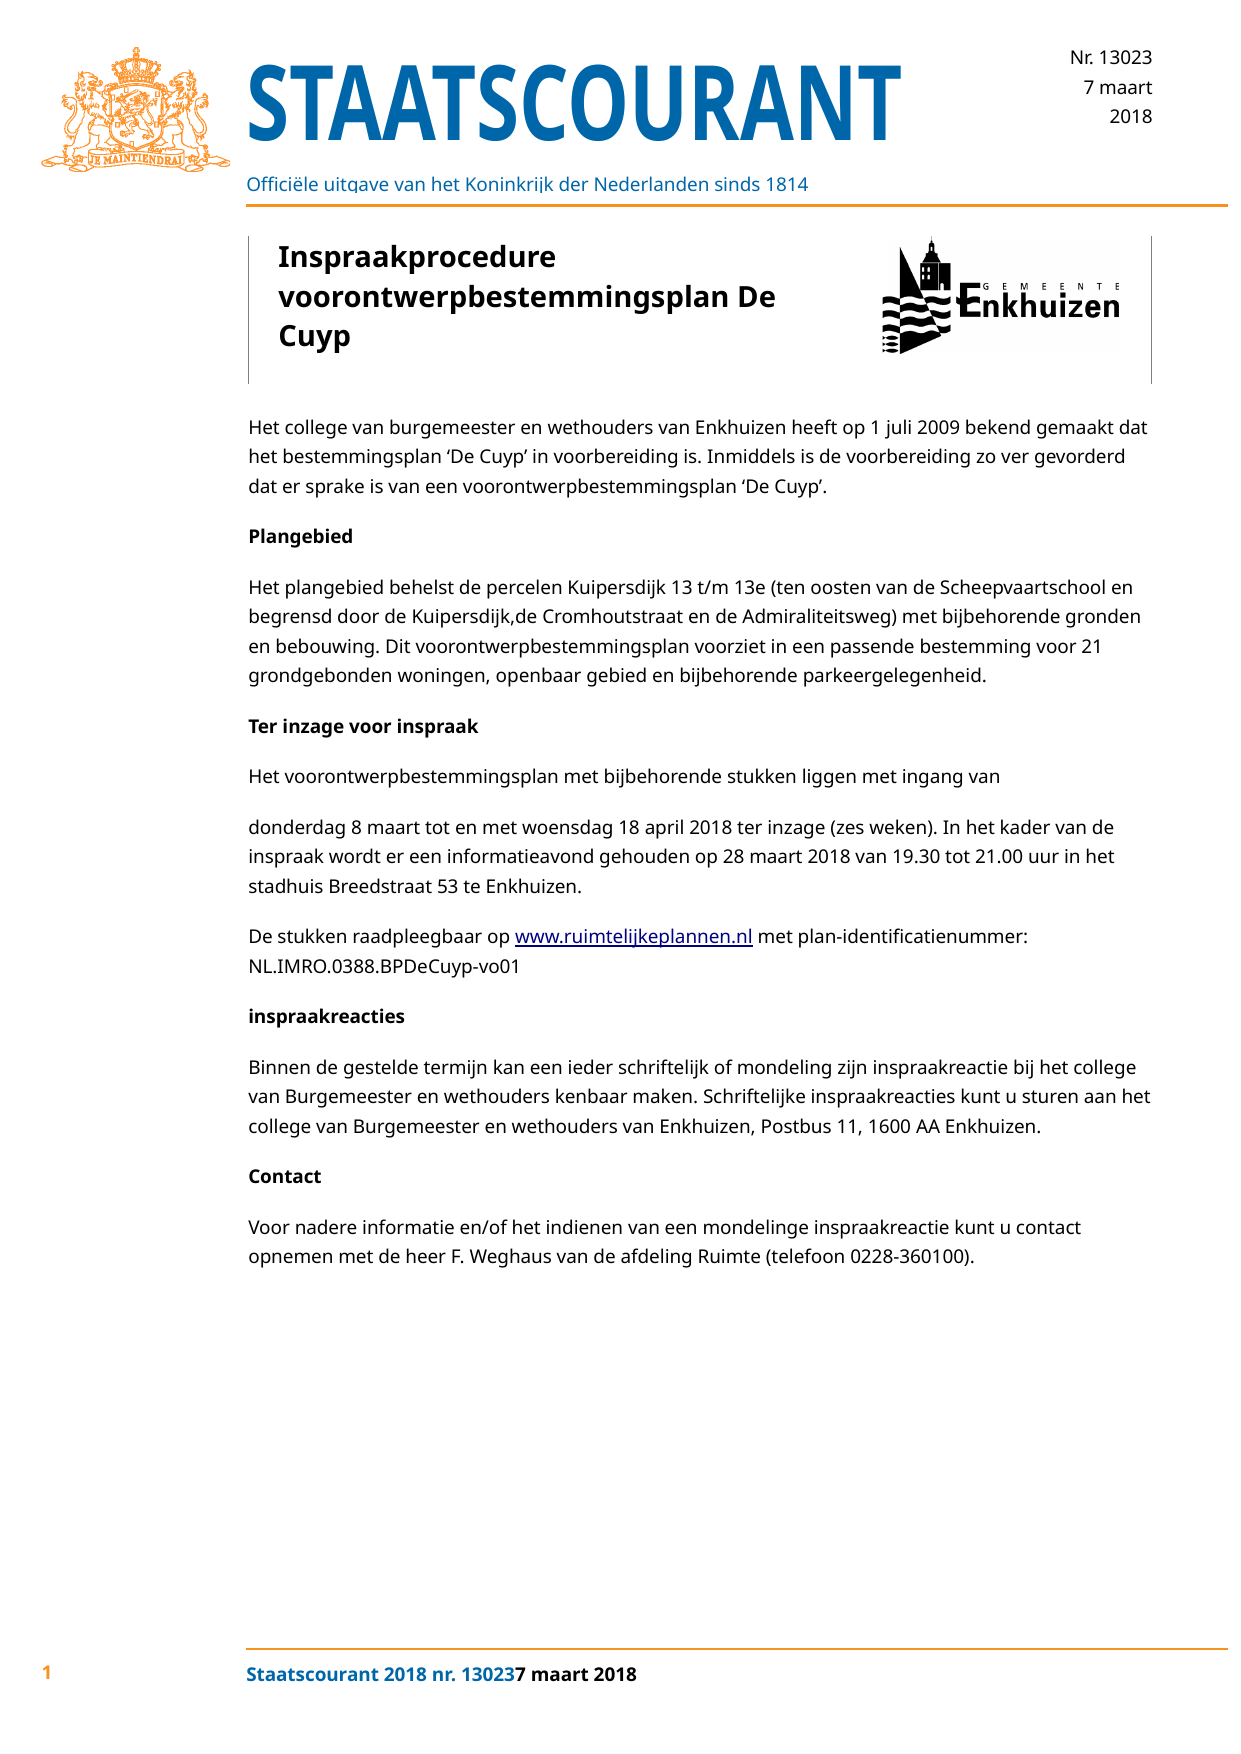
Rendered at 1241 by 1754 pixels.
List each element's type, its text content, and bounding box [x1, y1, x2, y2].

table_header [850, 236, 1151, 384]
text Het college van burgemeester en wethouders van Enkhuizen heeft op 1 juli 2009 bekend gemaakt dat het bestemmingsplan ‘De Cuyp’ in voorbereiding is. Inmiddels is de voorbereiding zo ver gevorderd dat er sprake is van een voorontwerpbestemmingsplan ‘De Cuyp’. [248, 414, 1152, 499]
text Het voorontwerpbestemmingsplan met bijbehorende stukken liggen met ingang van [248, 763, 1152, 789]
picture [882, 236, 1119, 354]
text Ter inzage voor inspraak [248, 713, 1152, 739]
text Binnen de gestelde termijn kan een ieder schriftelijk of mondeling zijn inspraakreactie bij het college van Burgemeester en wethouders kenbaar maken. Schriftelijke inspraakreacties kunt u sturen aan het college van Burgemeester en wethouders van Enkhuizen, Postbus 11, 1600 AA Enkhuizen. [248, 1054, 1152, 1139]
text De stukken raadpleegbaar op www.ruimtelijkeplannen.nl met plan-identificatienummer: NL.IMRO.0388.BPDeCuyp-vo01 [248, 923, 1152, 979]
text Plangebied [248, 523, 1152, 549]
text donderdag 8 maart tot en met woensdag 18 april 2018 ter inzage (zes weken). In het kader van de inspraak wordt er een informatieavond gehouden op 28 maart 2018 van 19.30 tot 21.00 uur in het stadhuis Breedstraat 53 te Enkhuizen. [248, 814, 1152, 899]
text Het plangebied behelst de percelen Kuipersdijk 13 t/m 13e (ten oosten van de Scheepvaartschool en begrensd door de Kuipersdijk,de Cromhoutstraat en de Admiraliteitsweg) met bijbehorende gronden en bebouwing. Dit voorontwerpbestemmingsplan voorziet in een passende bestemming voor 21 grondgebonden woningen, openbaar gebied en bijbehorende parkeergelegenheid. [248, 574, 1152, 688]
text Contact [248, 1163, 1152, 1189]
text Voor nadere informatie en/of het indienen van een mondelinge inspraakreactie kunt u contact opnemen met de heer F. Weghaus van de afdeling Ruimte (telefoon 0228-360100). [248, 1214, 1152, 1269]
picture [41, 47, 231, 172]
table_header Inspraakprocedure voorontwerpbestemmingsplan De Cuyp [249, 236, 850, 384]
text inspraakreacties [248, 1003, 1152, 1029]
